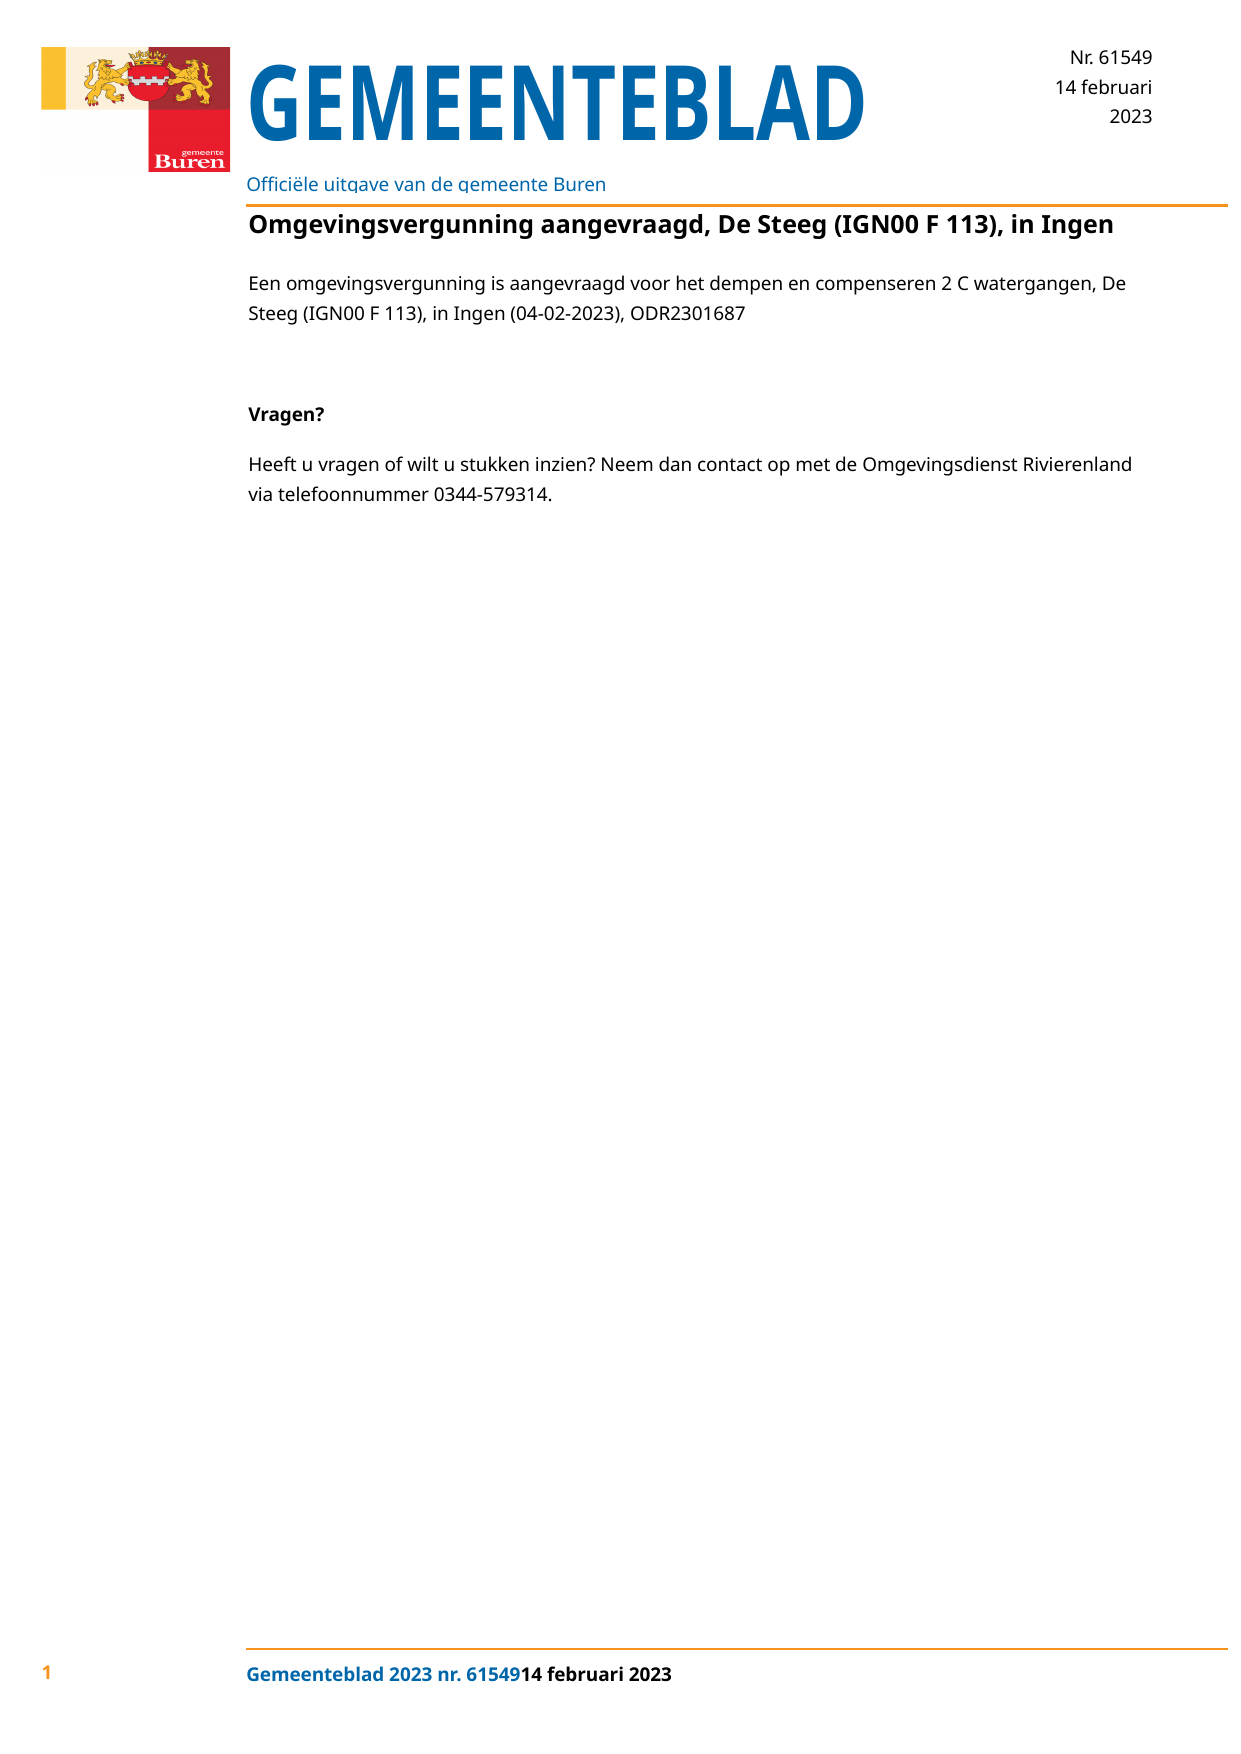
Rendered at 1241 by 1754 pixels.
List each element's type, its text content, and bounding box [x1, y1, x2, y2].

text Een omgevingsvergunning is aangevraagd voor het dempen en compenseren 2 C watergangen, De Steeg (IGN00 F 113), in Ingen (04-02-2023), ODR2301687 [248, 270, 1152, 326]
text Heeft u vragen of wilt u stukken inzien? Neem dan contact op met de Omgevingsdienst Rivierenland via telefoonnummer 0344-579314. [248, 451, 1152, 506]
text Omgevingsvergunning aangevraagd, De Steeg (IGN00 F 113), in Ingen [248, 207, 1152, 241]
text Vragen? [248, 401, 1152, 426]
picture [41, 47, 231, 172]
